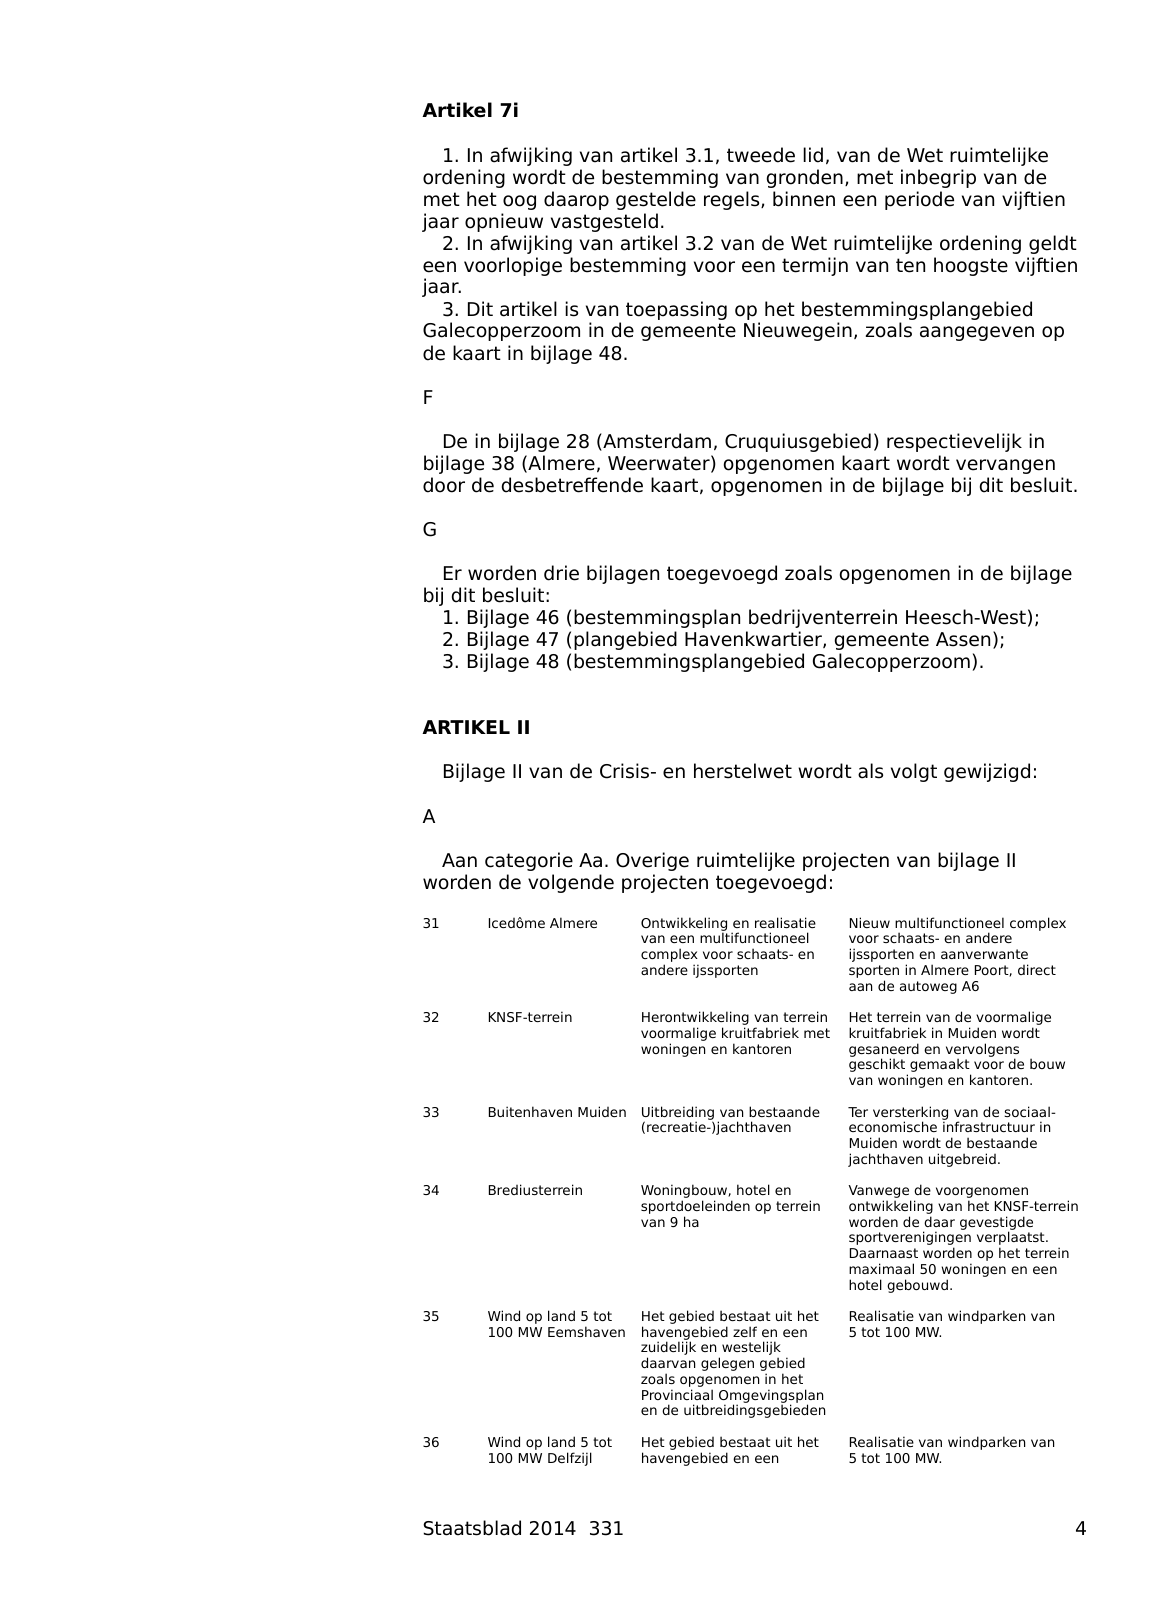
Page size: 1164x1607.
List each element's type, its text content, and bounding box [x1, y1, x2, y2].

text 2. Bijlage 47 (plangebied Havenkwartier, gemeente Assen); [422, 629, 1087, 651]
table_cell 36 [422, 1435, 481, 1466]
text De in bijlage 28 (Amsterdam, Cruquiusgebied) respectievelijk in bijlage 38 (Almere, Weerwater) opgenomen kaart wordt vervangen door de desbetreffende kaart, opgenomen in de bijlage bij dit besluit. [422, 431, 1087, 497]
table_header Icedôme Almere [481, 916, 634, 994]
table_cell [481, 1167, 634, 1183]
table_cell KNSF-terrein [481, 1010, 634, 1089]
table_cell [422, 994, 481, 1010]
table_cell [422, 1419, 481, 1435]
table_cell [842, 994, 1087, 1010]
table_cell Woningbouw, hotel en sportdoeleinden op terrein van 9 ha [635, 1183, 842, 1293]
table_cell [481, 1293, 634, 1309]
table_cell [481, 1089, 634, 1104]
text F [422, 387, 1087, 408]
text Aan categorie Aa. Overige ruimtelijke projecten van bijlage II worden de volgende projecten toegevoegd: [422, 850, 1087, 894]
table_cell Realisatie van windparken van 5 tot 100 MW. [842, 1309, 1087, 1419]
table_cell Vanwege de voorgenomen ontwikkeling van het KNSF-terrein worden de daar gevestigde sportverenigingen verplaatst. Daarnaast worden op het terrein maximaal 50 woningen en een hotel gebouwd. [842, 1183, 1087, 1293]
table_cell [422, 1293, 481, 1309]
table_cell [635, 1293, 842, 1309]
text G [422, 519, 1087, 541]
table_cell Het gebied bestaat uit het havengebied zelf en een zuidelijk en westelijk daarvan gelegen gebied zoals opgenomen in het Provinciaal Omgevingsplan en de uitbreidingsgebieden [635, 1309, 842, 1419]
text 1. In afwijking van artikel 3.1, tweede lid, van de Wet ruimtelijke ordening wordt de bestemming van gronden, met inbegrip van de met het oog daarop gestelde regels, binnen een periode van vijftien jaar opnieuw vastgesteld. [422, 144, 1087, 232]
table_cell Buitenhaven Muiden [481, 1104, 634, 1167]
table_cell [635, 1419, 842, 1435]
table_cell [635, 1167, 842, 1183]
table_cell [842, 1089, 1087, 1104]
table_cell Het gebied bestaat uit het havengebied en een [635, 1435, 842, 1466]
table_cell Herontwikkeling van terrein voormalige kruitfabriek met woningen en kantoren [635, 1010, 842, 1089]
table_header 31 [422, 916, 481, 994]
table_cell [842, 1293, 1087, 1309]
table_cell [422, 1089, 481, 1104]
text A [422, 806, 1087, 828]
subtitle ARTIKEL II [422, 717, 1087, 739]
text 3. Dit artikel is van toepassing op het bestemmingsplangebied Galecopperzoom in de gemeente Nieuwegein, zoals aangegeven op de kaart in bijlage 48. [422, 298, 1087, 364]
table_cell Ter versterking van de sociaal-economische infrastructuur in Muiden wordt de bestaande jachthaven uitgebreid. [842, 1104, 1087, 1167]
table_cell 32 [422, 1010, 481, 1089]
table_cell 34 [422, 1183, 481, 1293]
table_cell 35 [422, 1309, 481, 1419]
text Er worden drie bijlagen toegevoegd zoals opgenomen in de bijlage bij dit besluit: [422, 563, 1087, 607]
table_cell [481, 994, 634, 1010]
table_cell Uitbreiding van bestaande (recreatie-)jachthaven [635, 1104, 842, 1167]
table_cell Wind op land 5 tot 100 MW Eemshaven [481, 1309, 634, 1419]
text 2. In afwijking van artikel 3.2 van de Wet ruimtelijke ordening geldt een voorlopige bestemming voor een termijn van ten hoogste vijftien jaar. [422, 232, 1087, 298]
table_cell Brediusterrein [481, 1183, 634, 1293]
table_cell Het terrein van de voormalige kruitfabriek in Muiden wordt gesaneerd en vervolgens geschikt gemaakt voor de bouw van woningen en kantoren. [842, 1010, 1087, 1089]
table_cell [481, 1419, 634, 1435]
table_cell [422, 1167, 481, 1183]
table_header Ontwikkeling en realisatie van een multifunctioneel complex voor schaats- en andere ijssporten [635, 916, 842, 994]
table_cell [842, 1419, 1087, 1435]
table_cell 33 [422, 1104, 481, 1167]
table_cell Realisatie van windparken van 5 tot 100 MW. [842, 1435, 1087, 1466]
table_cell [842, 1167, 1087, 1183]
text 3. Bijlage 48 (bestemmingsplangebied Galecopperzoom). [422, 651, 1087, 673]
subtitle Artikel 7i [422, 100, 1087, 122]
table_header Nieuw multifunctioneel complex voor schaats- en andere ijssporten en aanverwante sporten in Almere Poort, direct aan de autoweg A6 [842, 916, 1087, 994]
table_cell [635, 1089, 842, 1104]
table_cell Wind op land 5 tot 100 MW Delfzijl [481, 1435, 634, 1466]
table_cell [635, 994, 842, 1010]
text 1. Bijlage 46 (bestemmingsplan bedrijventerrein Heesch-West); [422, 607, 1087, 629]
text Bijlage II van de Crisis- en herstelwet wordt als volgt gewijzigd: [422, 761, 1087, 783]
